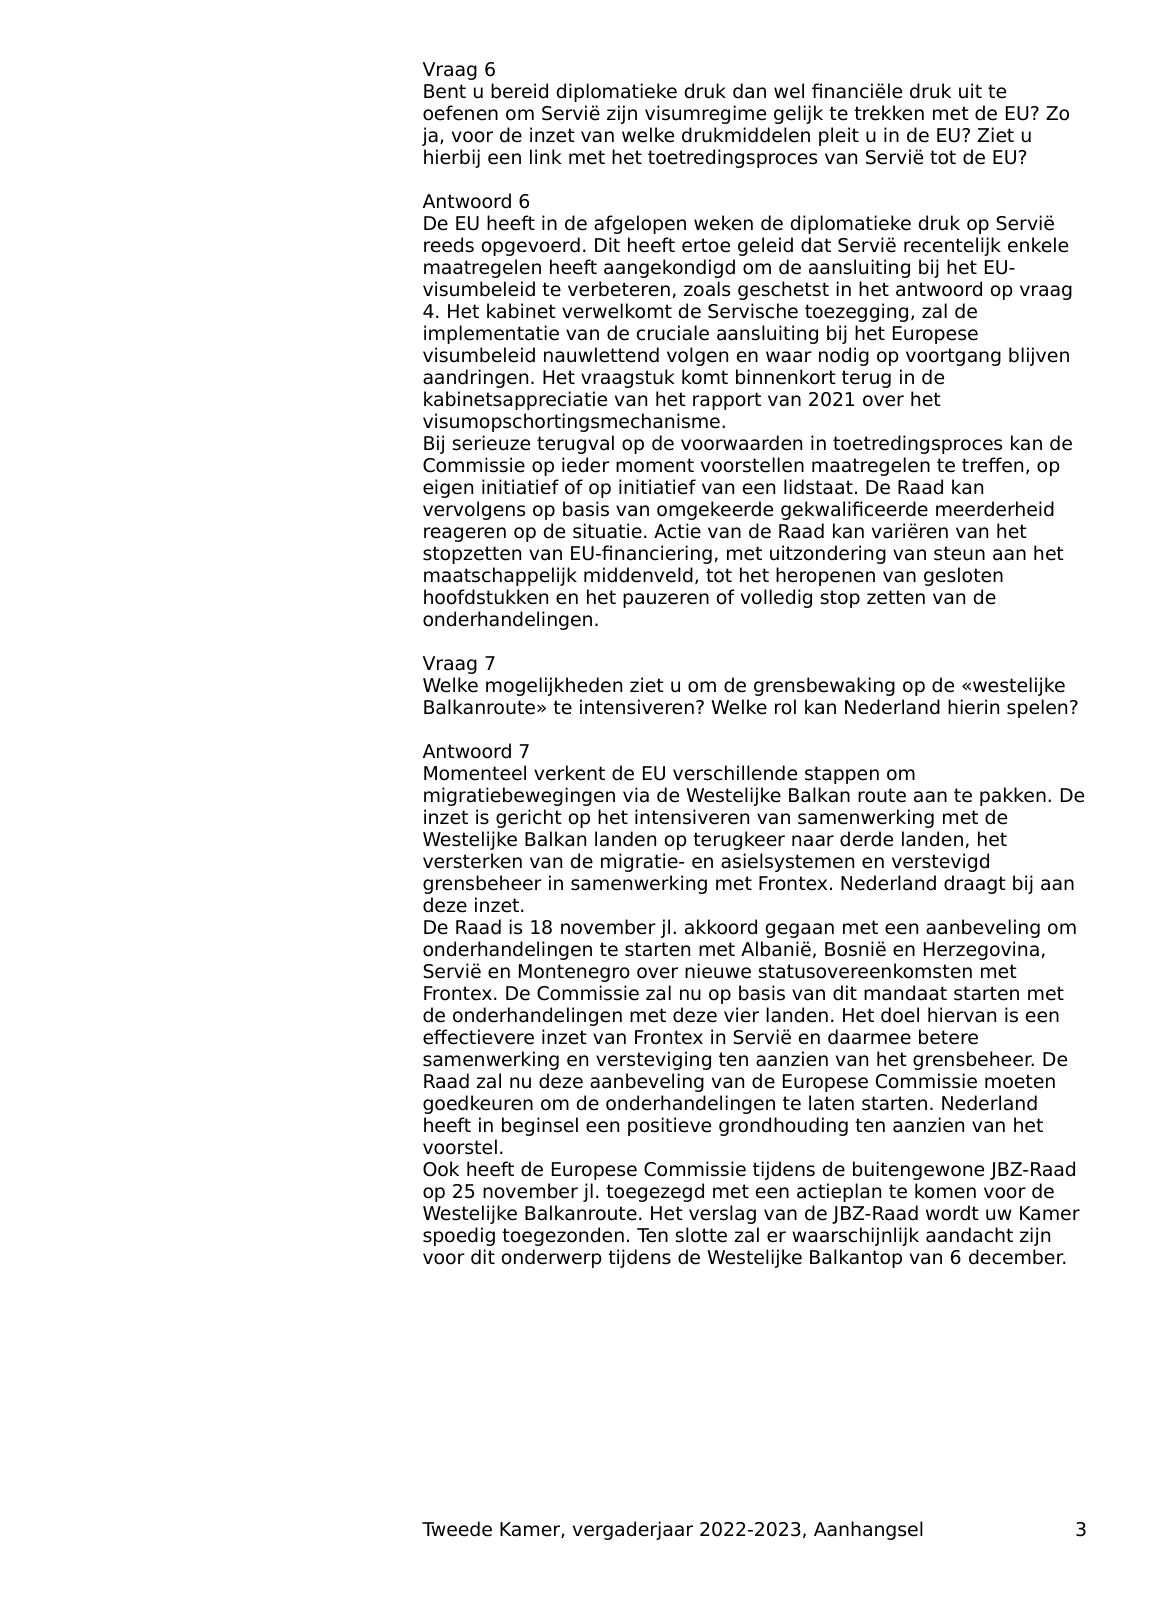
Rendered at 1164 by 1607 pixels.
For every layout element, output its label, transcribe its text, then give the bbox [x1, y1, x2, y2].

text Bent u bereid diplomatieke druk dan wel financiële druk uit te oefenen om Servië zijn visumregime gelijk te trekken met de EU? Zo ja, voor de inzet van welke drukmiddelen pleit u in de EU? Ziet u hierbij een link met het toetredingsproces van Servië tot de EU? [422, 81, 1087, 169]
text Ook heeft de Europese Commissie tijdens de buitengewone JBZ-Raad op 25 november jl. toegezegd met een actieplan te komen voor de Westelijke Balkanroute. Het verslag van de JBZ-Raad wordt uw Kamer spoedig toegezonden. Ten slotte zal er waarschijnlijk aandacht zijn voor dit onderwerp tijdens de Westelijke Balkantop van 6 december. [422, 1159, 1087, 1268]
text Bij serieuze terugval op de voorwaarden in toetredingsproces kan de Commissie op ieder moment voorstellen maatregelen te treffen, op eigen initiatief of op initiatief van een lidstaat. De Raad kan vervolgens op basis van omgekeerde gekwalificeerde meerderheid reageren op de situatie. Actie van de Raad kan variëren van het stopzetten van EU-financiering, met uitzondering van steun aan het maatschappelijk middenveld, tot het heropenen van gesloten hoofdstukken en het pauzeren of volledig stop zetten van de onderhandelingen. [422, 433, 1087, 631]
text Antwoord 7 [422, 741, 1087, 763]
text Vraag 6 [422, 59, 1087, 81]
text Antwoord 6 [422, 191, 1087, 213]
text Vraag 7 [422, 653, 1087, 675]
text De EU heeft in de afgelopen weken de diplomatieke druk op Servië reeds opgevoerd. Dit heeft ertoe geleid dat Servië recentelijk enkele maatregelen heeft aangekondigd om de aansluiting bij het EU-visumbeleid te verbeteren, zoals geschetst in het antwoord op vraag 4. Het kabinet verwelkomt de Servische toezegging, zal de implementatie van de cruciale aansluiting bij het Europese visumbeleid nauwlettend volgen en waar nodig op voortgang blijven aandringen. Het vraagstuk komt binnenkort terug in de kabinetsappreciatie van het rapport van 2021 over het visumopschortingsmechanisme. [422, 213, 1087, 433]
text Momenteel verkent de EU verschillende stappen om migratiebewegingen via de Westelijke Balkan route aan te pakken. De inzet is gericht op het intensiveren van samenwerking met de Westelijke Balkan landen op terugkeer naar derde landen, het versterken van de migratie- en asielsystemen en verstevigd grensbeheer in samenwerking met Frontex. Nederland draagt bij aan deze inzet. [422, 763, 1087, 917]
text De Raad is 18 november jl. akkoord gegaan met een aanbeveling om onderhandelingen te starten met Albanië, Bosnië en Herzegovina, Servië en Montenegro over nieuwe statusovereenkomsten met Frontex. De Commissie zal nu op basis van dit mandaat starten met de onderhandelingen met deze vier landen. Het doel hiervan is een effectievere inzet van Frontex in Servië en daarmee betere samenwerking en versteviging ten aanzien van het grensbeheer. De Raad zal nu deze aanbeveling van de Europese Commissie moeten goedkeuren om de onderhandelingen te laten starten. Nederland heeft in beginsel een positieve grondhouding ten aanzien van het voorstel. [422, 917, 1087, 1159]
text Welke mogelijkheden ziet u om de grensbewaking op de «westelijke Balkanroute» te intensiveren? Welke rol kan Nederland hierin spelen? [422, 675, 1087, 719]
